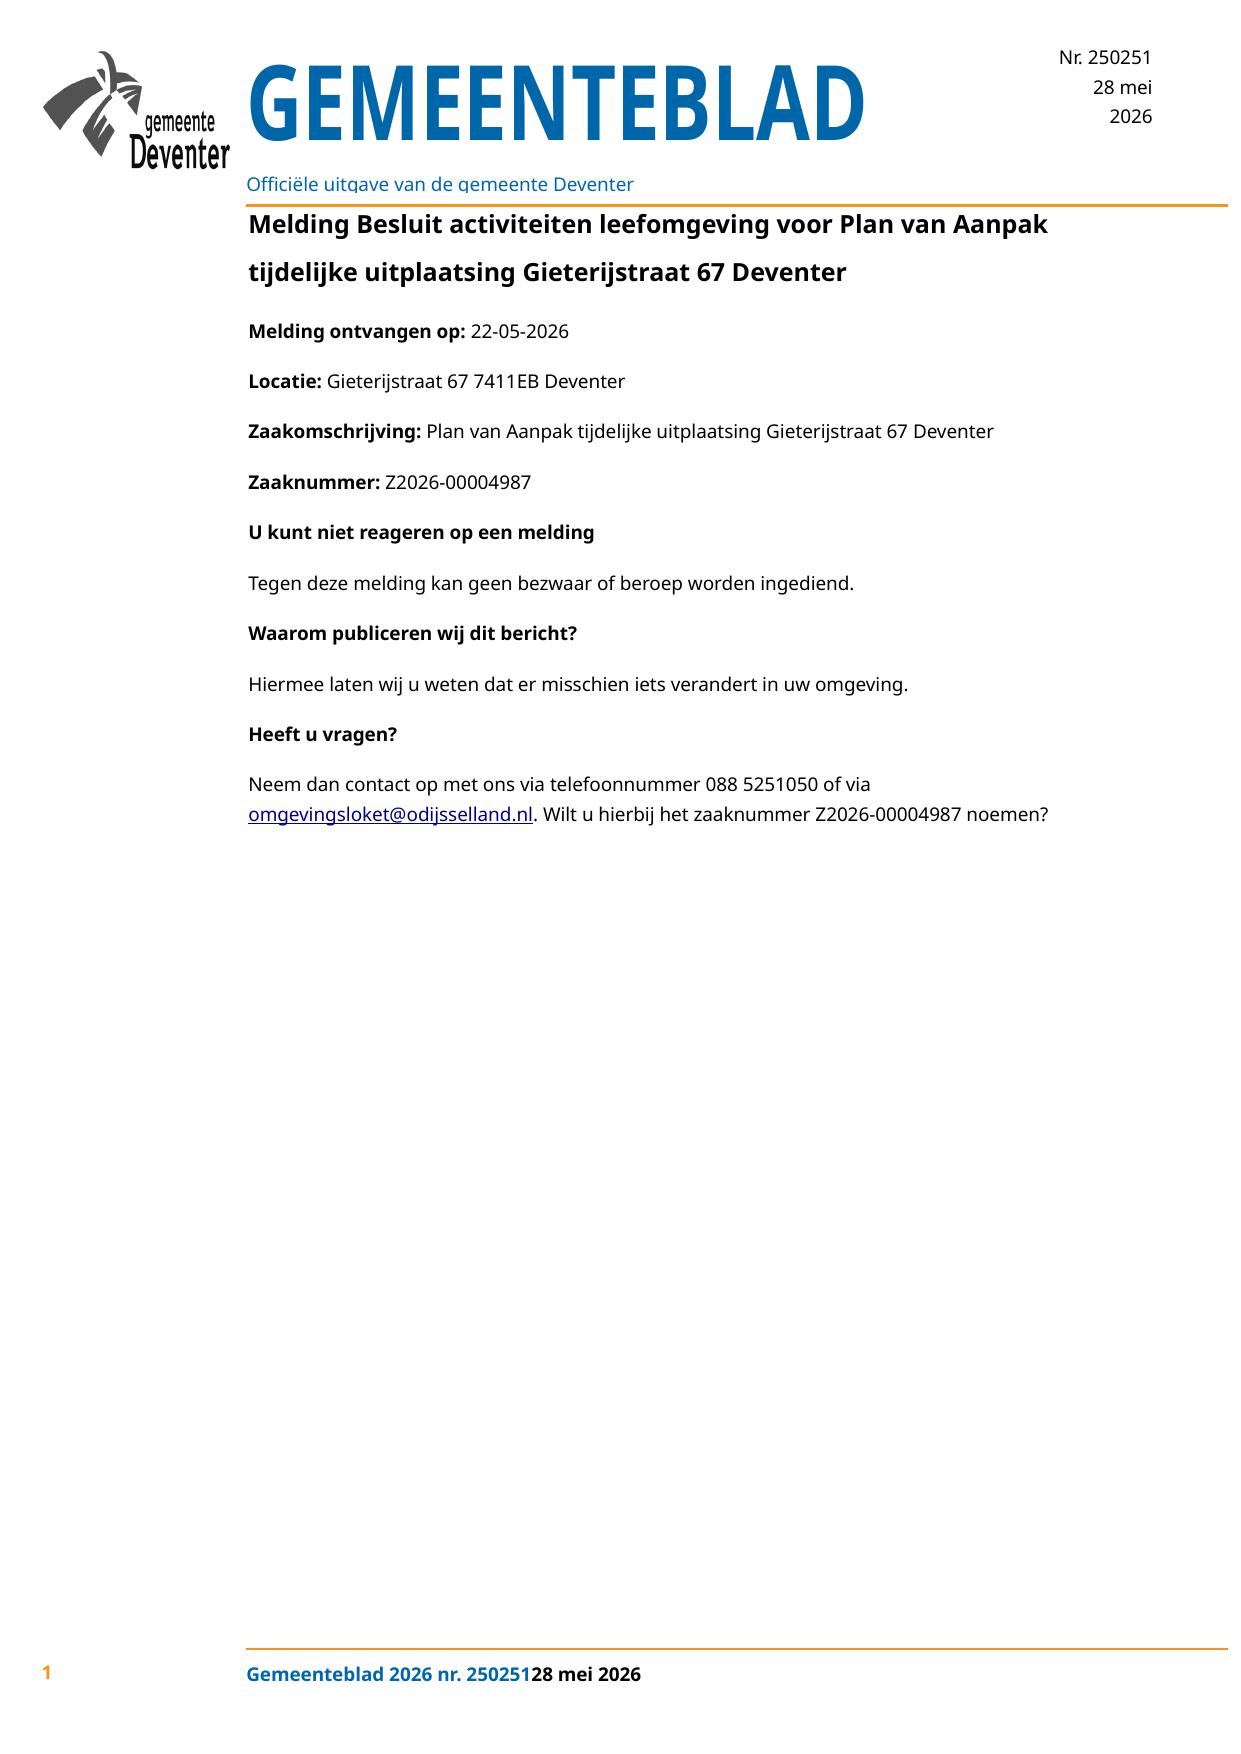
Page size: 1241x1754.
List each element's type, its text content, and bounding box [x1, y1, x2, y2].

text Zaaknummer: Z2026-00004987 [248, 469, 1152, 495]
text Waarom publiceren wij dit bericht? [248, 620, 1152, 646]
text Melding Besluit activiteiten leefomgeving voor Plan van Aanpak tijdelijke uitplaatsing Gieterijstraat 67 Deventer [248, 207, 1152, 288]
text Zaakomschrijving: Plan van Aanpak tijdelijke uitplaatsing Gieterijstraat 67 Deventer [248, 419, 1152, 444]
text Locatie: Gieterijstraat 67 7411EB Deventer [248, 368, 1152, 394]
text Tegen deze melding kan geen bezwaar of beroep worden ingediend. [248, 570, 1152, 596]
picture [41, 47, 231, 172]
text U kunt niet reageren op een melding [248, 519, 1152, 545]
text Heeft u vragen? [248, 721, 1152, 747]
text Melding ontvangen op: 22-05-2026 [248, 318, 1152, 344]
text Hiermee laten wij u weten dat er misschien iets verandert in uw omgeving. [248, 671, 1152, 697]
text Neem dan contact op met ons via telefoonnummer 088 5251050 of via omgevingsloket@odijsselland.nl. Wilt u hierbij het zaaknummer Z2026-00004987 noemen? [248, 772, 1152, 827]
